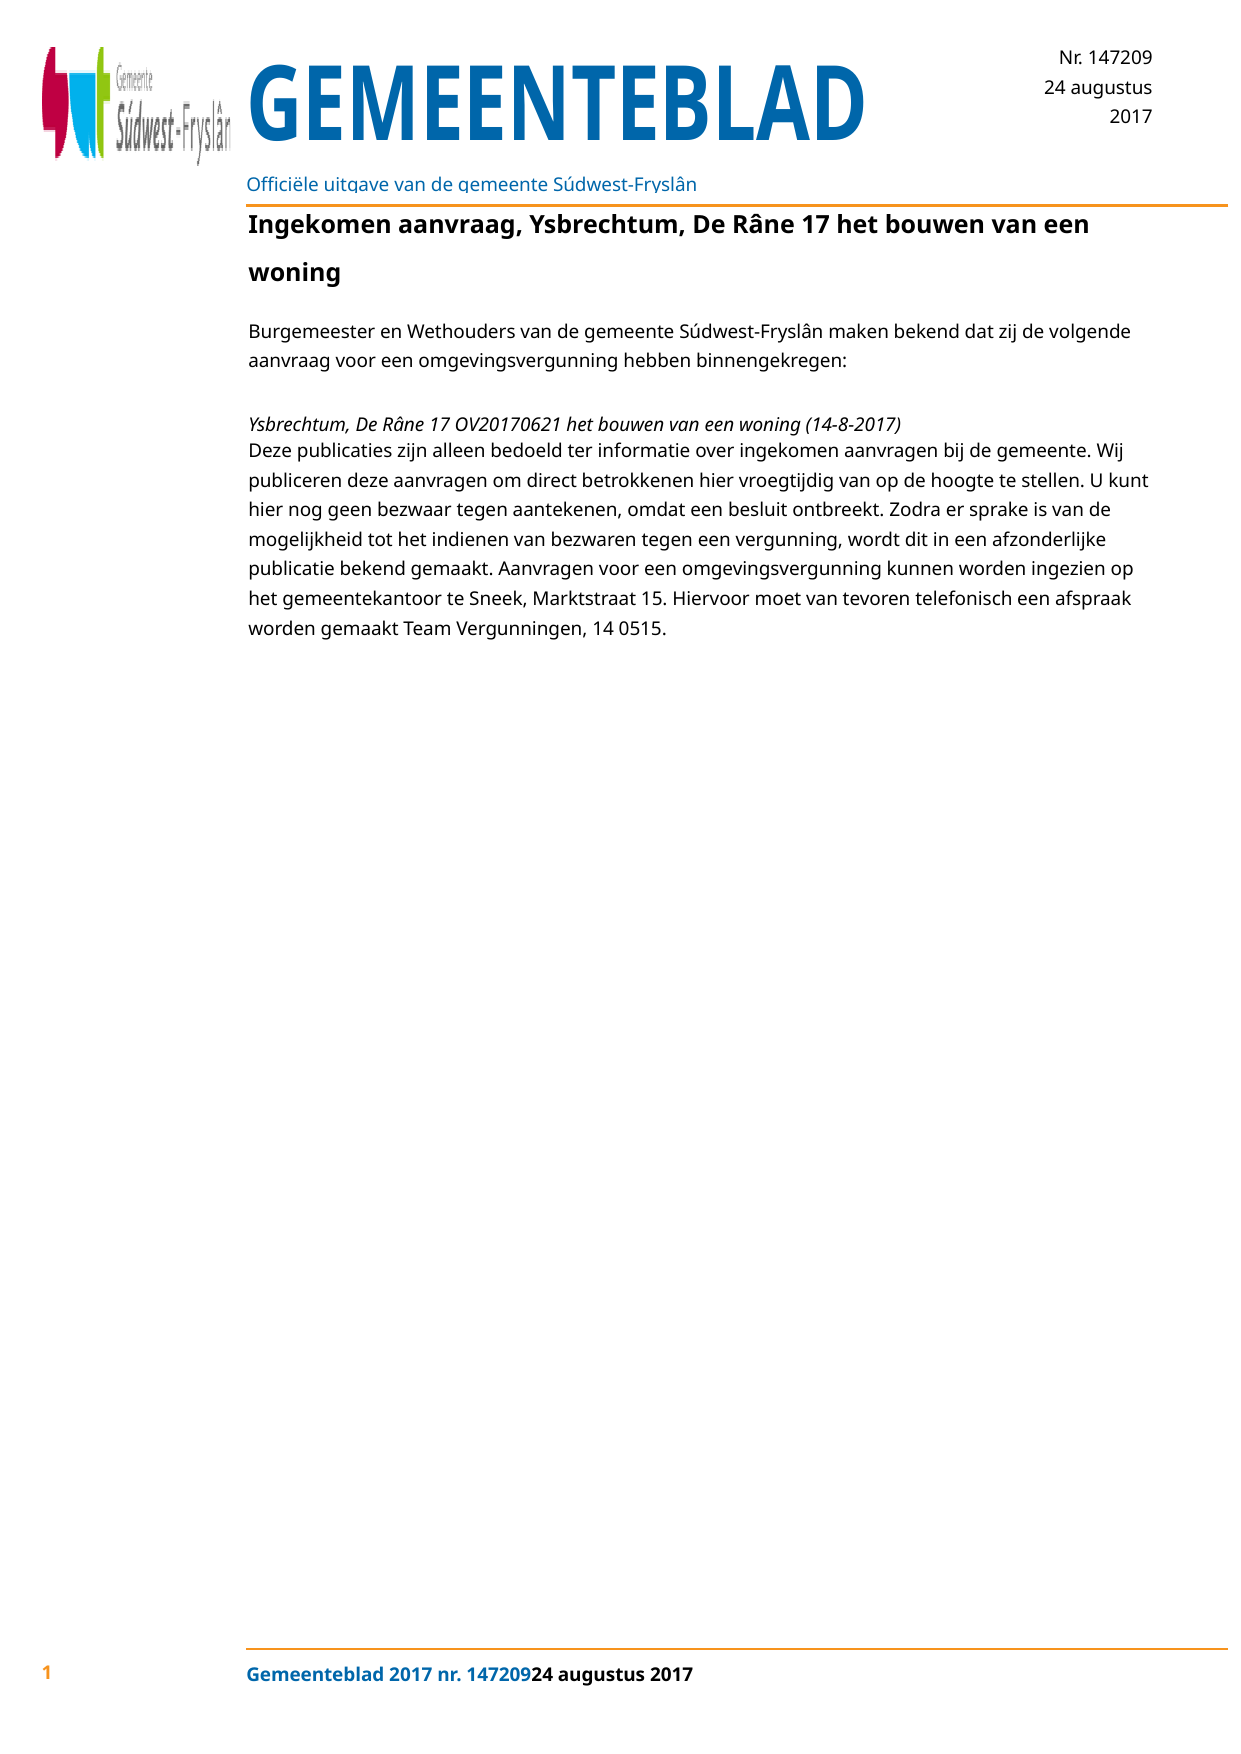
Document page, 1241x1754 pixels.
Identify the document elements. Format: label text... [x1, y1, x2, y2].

text Ingekomen aanvraag, Ysbrechtum, De Râne 17 het bouwen van een woning [248, 207, 1152, 288]
text Deze publicaties zijn alleen bedoeld ter informatie over ingekomen aanvragen bij de gemeente. Wij publiceren deze aanvragen om direct betrokkenen hier vroegtijdig van op de hoogte te stellen. U kunt hier nog geen bezwaar tegen aantekenen, omdat een besluit ontbreekt. Zodra er sprake is van de mogelijkheid tot het indienen van bezwaren tegen een vergunning, wordt dit in een afzonderlijke publicatie bekend gemaakt. Aanvragen voor een omgevingsvergunning kunnen worden ingezien op het gemeentekantoor te Sneek, Marktstraat 15. Hiervoor moet van tevoren telefonisch een afspraak worden gemaakt Team Vergunningen, 14 0515. [248, 437, 1152, 640]
text Burgemeester en Wethouders van de gemeente Súdwest-Fryslân maken bekend dat zij de volgende aanvraag voor een omgevingsvergunning hebben binnengekregen: [248, 318, 1152, 373]
picture [41, 47, 231, 172]
text Ysbrechtum, De Râne 17 OV20170621 het bouwen van een woning (14-8-2017) [248, 411, 1152, 437]
